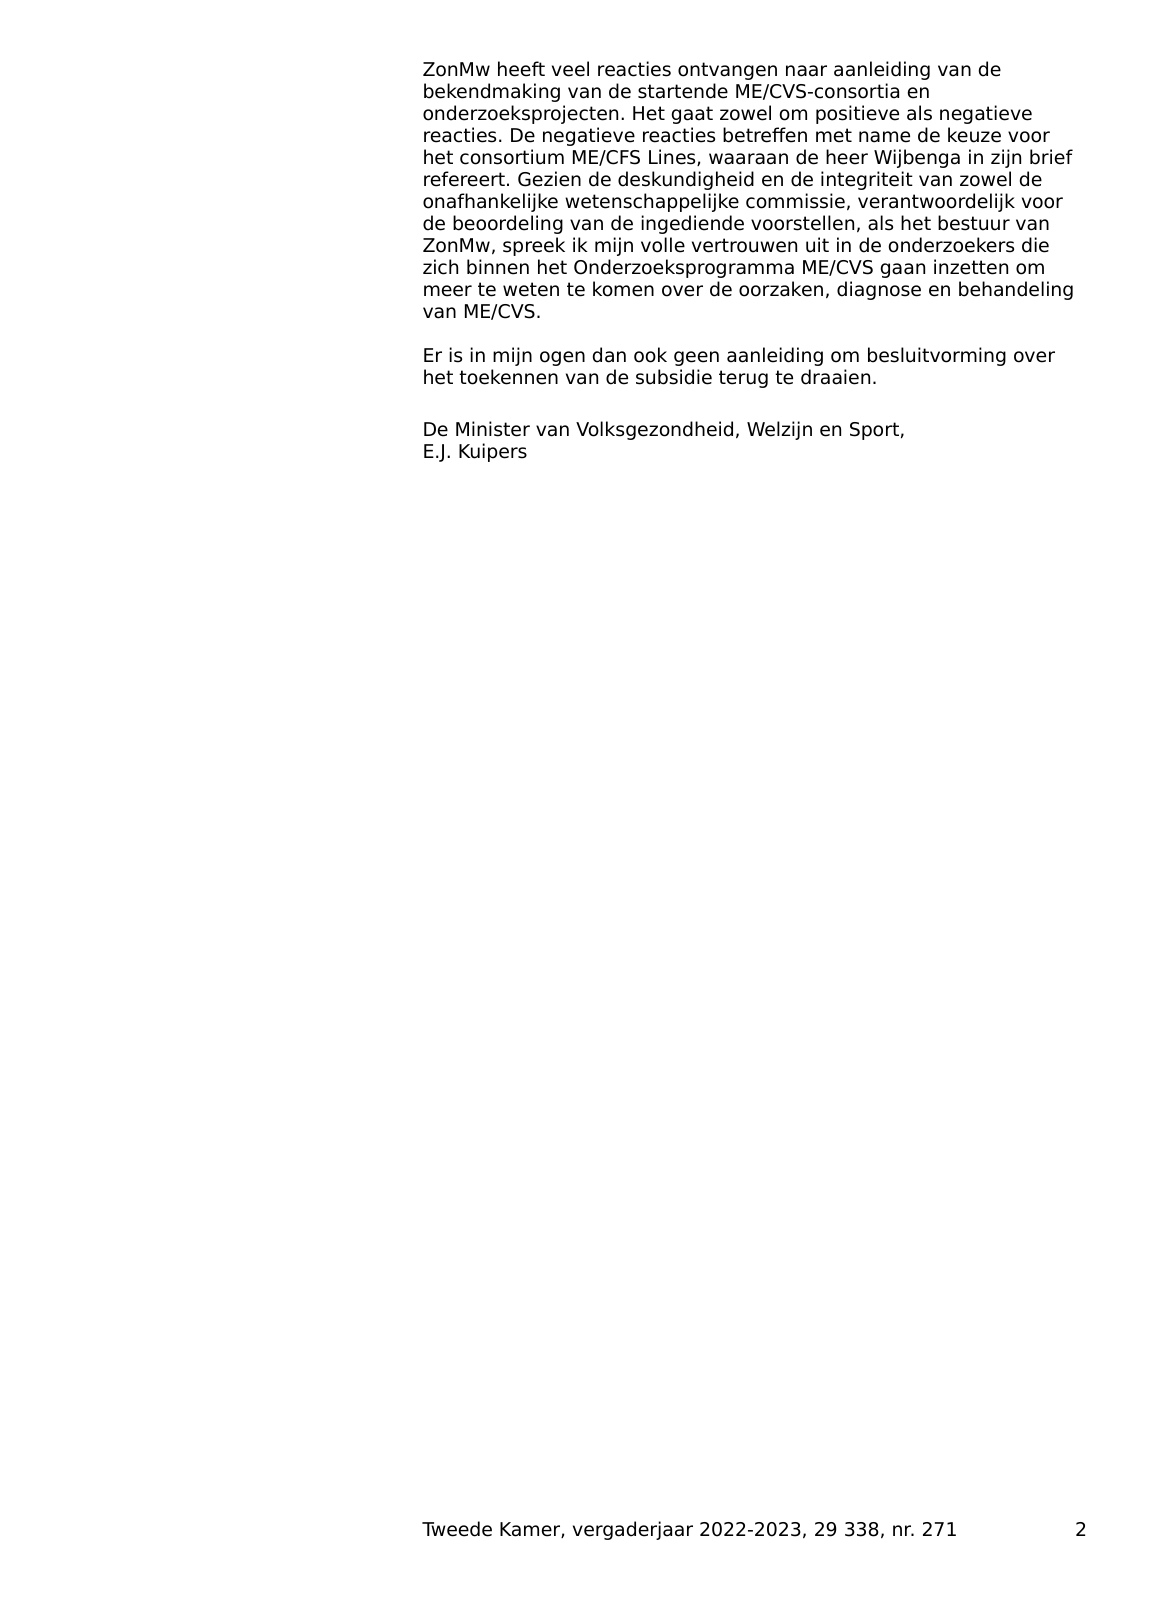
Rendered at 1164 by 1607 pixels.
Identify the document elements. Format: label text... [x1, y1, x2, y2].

text De Minister van Volksgezondheid, Welzijn en Sport, E.J. Kuipers [422, 419, 1087, 463]
text Er is in mijn ogen dan ook geen aanleiding om besluitvorming over het toekennen van de subsidie terug te draaien. [422, 345, 1087, 389]
text ZonMw heeft veel reacties ontvangen naar aanleiding van de bekendmaking van de startende ME/CVS-consortia en onderzoeksprojecten. Het gaat zowel om positieve als negatieve reacties. De negatieve reacties betreffen met name de keuze voor het consortium ME/CFS Lines, waaraan de heer Wijbenga in zijn brief refereert. Gezien de deskundigheid en de integriteit van zowel de onafhankelijke wetenschappelijke commissie, verantwoordelijk voor de beoordeling van de ingediende voorstellen, als het bestuur van ZonMw, spreek ik mijn volle vertrouwen uit in de onderzoekers die zich binnen het Onderzoeksprogramma ME/CVS gaan inzetten om meer te weten te komen over de oorzaken, diagnose en behandeling van ME/CVS. [422, 59, 1087, 323]
